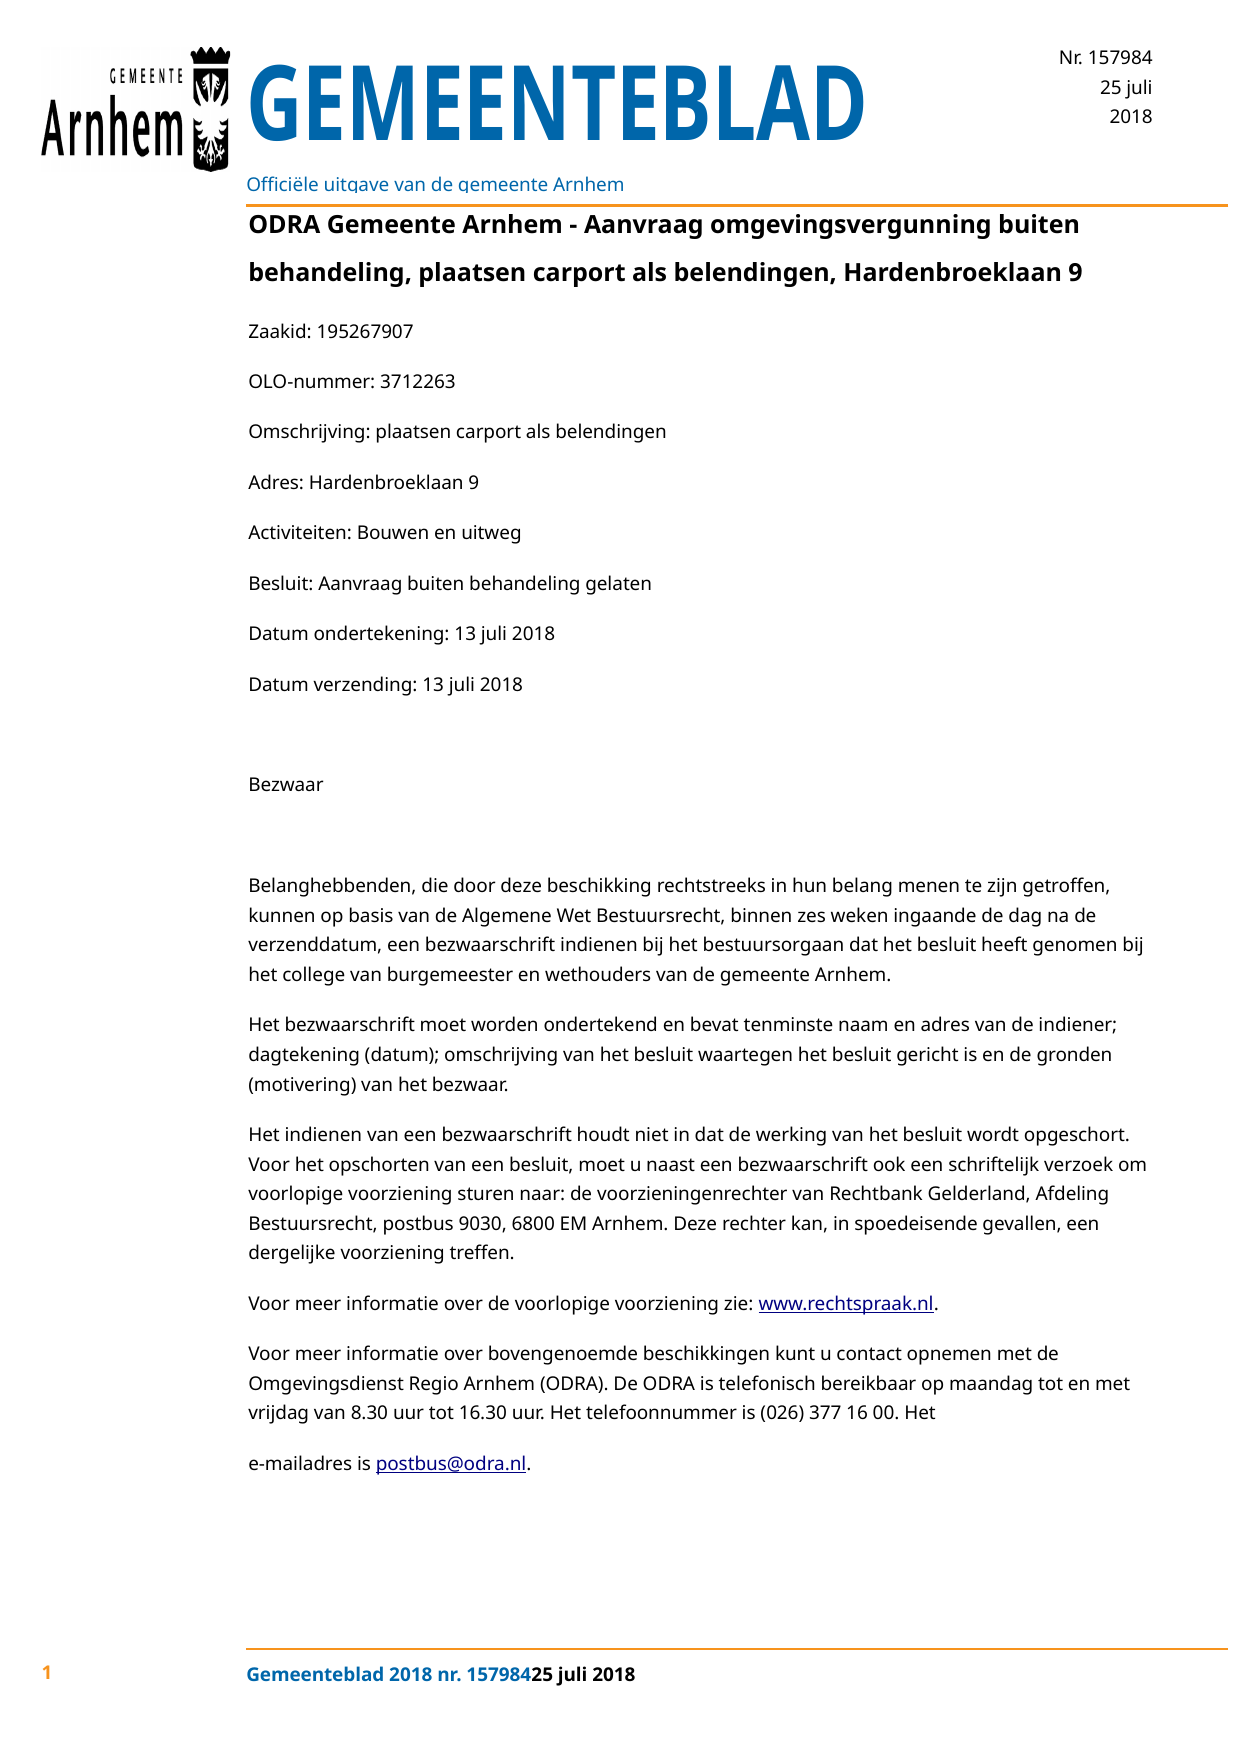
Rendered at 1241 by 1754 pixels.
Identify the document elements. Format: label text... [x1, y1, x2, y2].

text e-mailadres is postbus@odra.nl. [248, 1450, 1152, 1476]
text Datum verzending: 13 juli 2018 [248, 671, 1152, 697]
text Het indienen van een bezwaarschrift houdt niet in dat de werking van het besluit wordt opgeschort. Voor het opschorten van een besluit, moet u naast een bezwaarschrift ook een schriftelijk verzoek om voorlopige voorziening sturen naar: de voorzieningenrechter van Rechtbank Gelderland, Afdeling Bestuursrecht, postbus 9030, 6800 EM Arnhem. Deze rechter kan, in spoedeisende gevallen, een dergelijke voorziening treffen. [248, 1121, 1152, 1265]
text Activiteiten: Bouwen en uitweg [248, 519, 1152, 545]
text OLO-nummer: 3712263 [248, 368, 1152, 394]
text Besluit: Aanvraag buiten behandeling gelaten [248, 570, 1152, 596]
text Voor meer informatie over bovengenoemde beschikkingen kunt u contact opnemen met de Omgevingsdienst Regio Arnhem (ODRA). De ODRA is telefonisch bereikbaar op maandag tot en met vrijdag van 8.30 uur tot 16.30 uur. Het telefoonnummer is (026) 377 16 00. Het [248, 1340, 1152, 1425]
text ODRA Gemeente Arnhem - Aanvraag omgevingsvergunning buiten behandeling, plaatsen carport als belendingen, Hardenbroeklaan 9 [248, 207, 1152, 288]
picture [41, 47, 231, 172]
text Bezwaar [248, 772, 1152, 797]
text Belanghebbenden, die door deze beschikking rechtstreeks in hun belang menen te zijn getroffen, kunnen op basis van de Algemene Wet Bestuursrecht, binnen zes weken ingaande de dag na de verzenddatum, een bezwaarschrift indienen bij het bestuursorgaan dat het besluit heeft genomen bij het college van burgemeester en wethouders van de gemeente Arnhem. [248, 872, 1152, 987]
text Omschrijving: plaatsen carport als belendingen [248, 419, 1152, 444]
text Zaakid: 195267907 [248, 318, 1152, 344]
text Adres: Hardenbroeklaan 9 [248, 469, 1152, 495]
text Het bezwaarschrift moet worden ondertekend en bevat tenminste naam en adres van de indiener; dagtekening (datum); omschrijving van het besluit waartegen het besluit gericht is en de gronden (motivering) van het bezwaar. [248, 1012, 1152, 1097]
text Datum ondertekening: 13 juli 2018 [248, 620, 1152, 646]
text Voor meer informatie over de voorlopige voorziening zie: www.rechtspraak.nl. [248, 1290, 1152, 1316]
